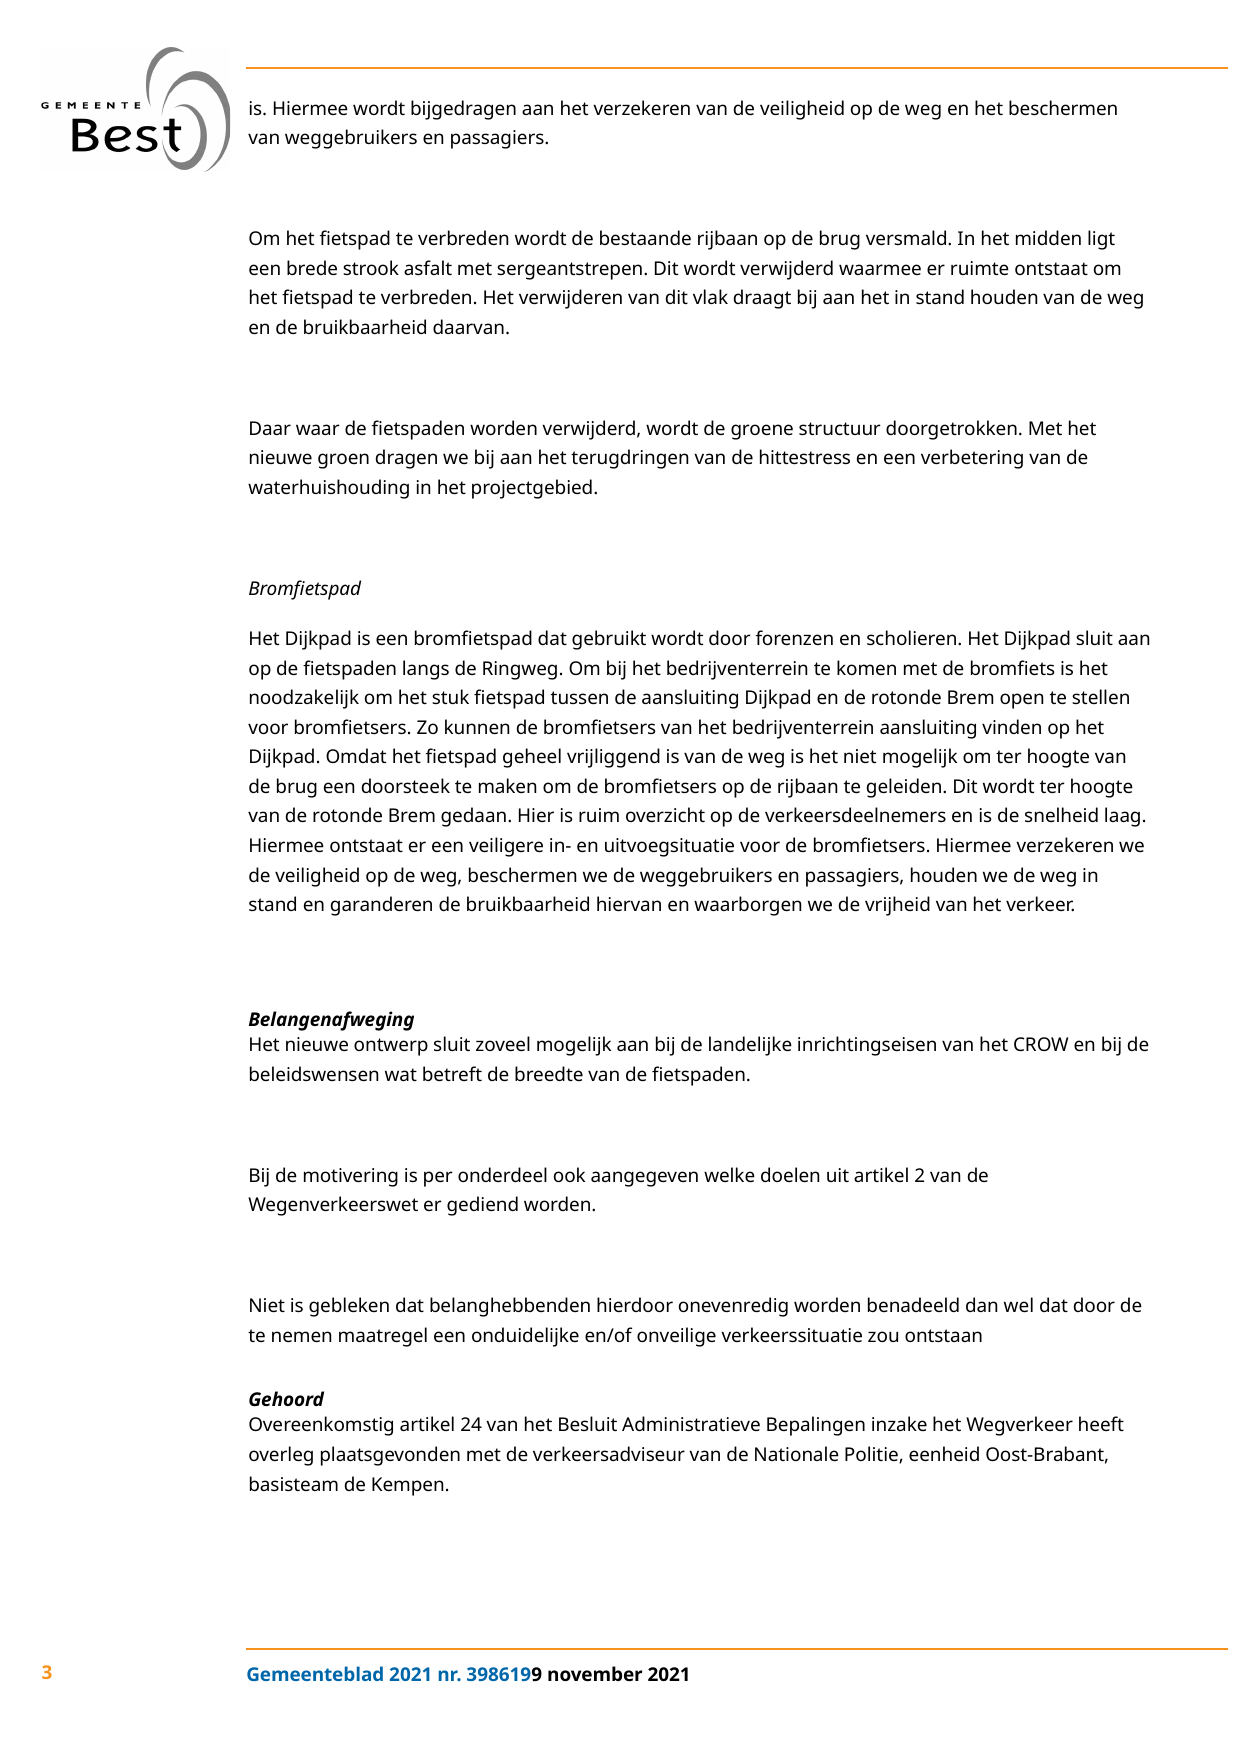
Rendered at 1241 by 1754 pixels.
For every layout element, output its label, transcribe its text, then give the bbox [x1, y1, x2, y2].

text Het nieuwe ontwerp sluit zoveel mogelijk aan bij de landelijke inrichtingseisen van het CROW en bij de beleidswensen wat betreft de breedte van de fietspaden. [248, 1032, 1152, 1087]
picture [41, 47, 231, 172]
text Belangenafweging [248, 1006, 1152, 1032]
text Gehoord [248, 1386, 1152, 1412]
text Daar waar de fietspaden worden verwijderd, wordt de groene structuur doorgetrokken. Met het nieuwe groen dragen we bij aan het terugdringen van de hittestress en een verbetering van de waterhuishouding in het projectgebied. [248, 415, 1152, 500]
text Om het fietspad te verbreden wordt de bestaande rijbaan op de brug versmald. In het midden ligt een brede strook asfalt met sergeantstrepen. Dit wordt verwijderd waarmee er ruimte ontstaat om het fietspad te verbreden. Het verwijderen van dit vlak draagt bij aan het in stand houden van de weg en de bruikbaarheid daarvan. [248, 225, 1152, 340]
text Overeenkomstig artikel 24 van het Besluit Administratieve Bepalingen inzake het Wegverkeer heeft overleg plaatsgevonden met de verkeersadviseur van de Nationale Politie, eenheid Oost-Brabant, basisteam de Kempen. [248, 1412, 1152, 1497]
text Niet is gebleken dat belanghebbenden hierdoor onevenredig worden benadeeld dan wel dat door de te nemen maatregel een onduidelijke en/of onveilige verkeerssituatie zou ontstaan [248, 1292, 1152, 1348]
text is. Hiermee wordt bijgedragen aan het verzekeren van de veiligheid op de weg en het beschermen van weggebruikers en passagiers. [248, 95, 1152, 150]
text Bij de motivering is per onderdeel ook aangegeven welke doelen uit artikel 2 van de Wegenverkeerswet er gediend worden. [248, 1162, 1152, 1217]
text Bromfietspad [248, 575, 1152, 601]
text Het Dijkpad is een bromfietspad dat gebruikt wordt door forenzen en scholieren. Het Dijkpad sluit aan op de fietspaden langs de Ringweg. Om bij het bedrijventerrein te komen met de bromfiets is het noodzakelijk om het stuk fietspad tussen de aansluiting Dijkpad en de rotonde Brem open te stellen voor bromfietsers. Zo kunnen de bromfietsers van het bedrijventerrein aansluiting vinden op het Dijkpad. Omdat het fietspad geheel vrijliggend is van de weg is het niet mogelijk om ter hoogte van de brug een doorsteek te maken om de bromfietsers op de rijbaan te geleiden. Dit wordt ter hoogte van de rotonde Brem gedaan. Hier is ruim overzicht op de verkeersdeelnemers en is de snelheid laag. Hiermee ontstaat er een veiligere in- en uitvoegsituatie voor de bromfietsers. Hiermee verzekeren we de veiligheid op de weg, beschermen we de weggebruikers en passagiers, houden we de weg in stand en garanderen de bruikbaarheid hiervan en waarborgen we de vrijheid van het verkeer. [248, 625, 1152, 917]
